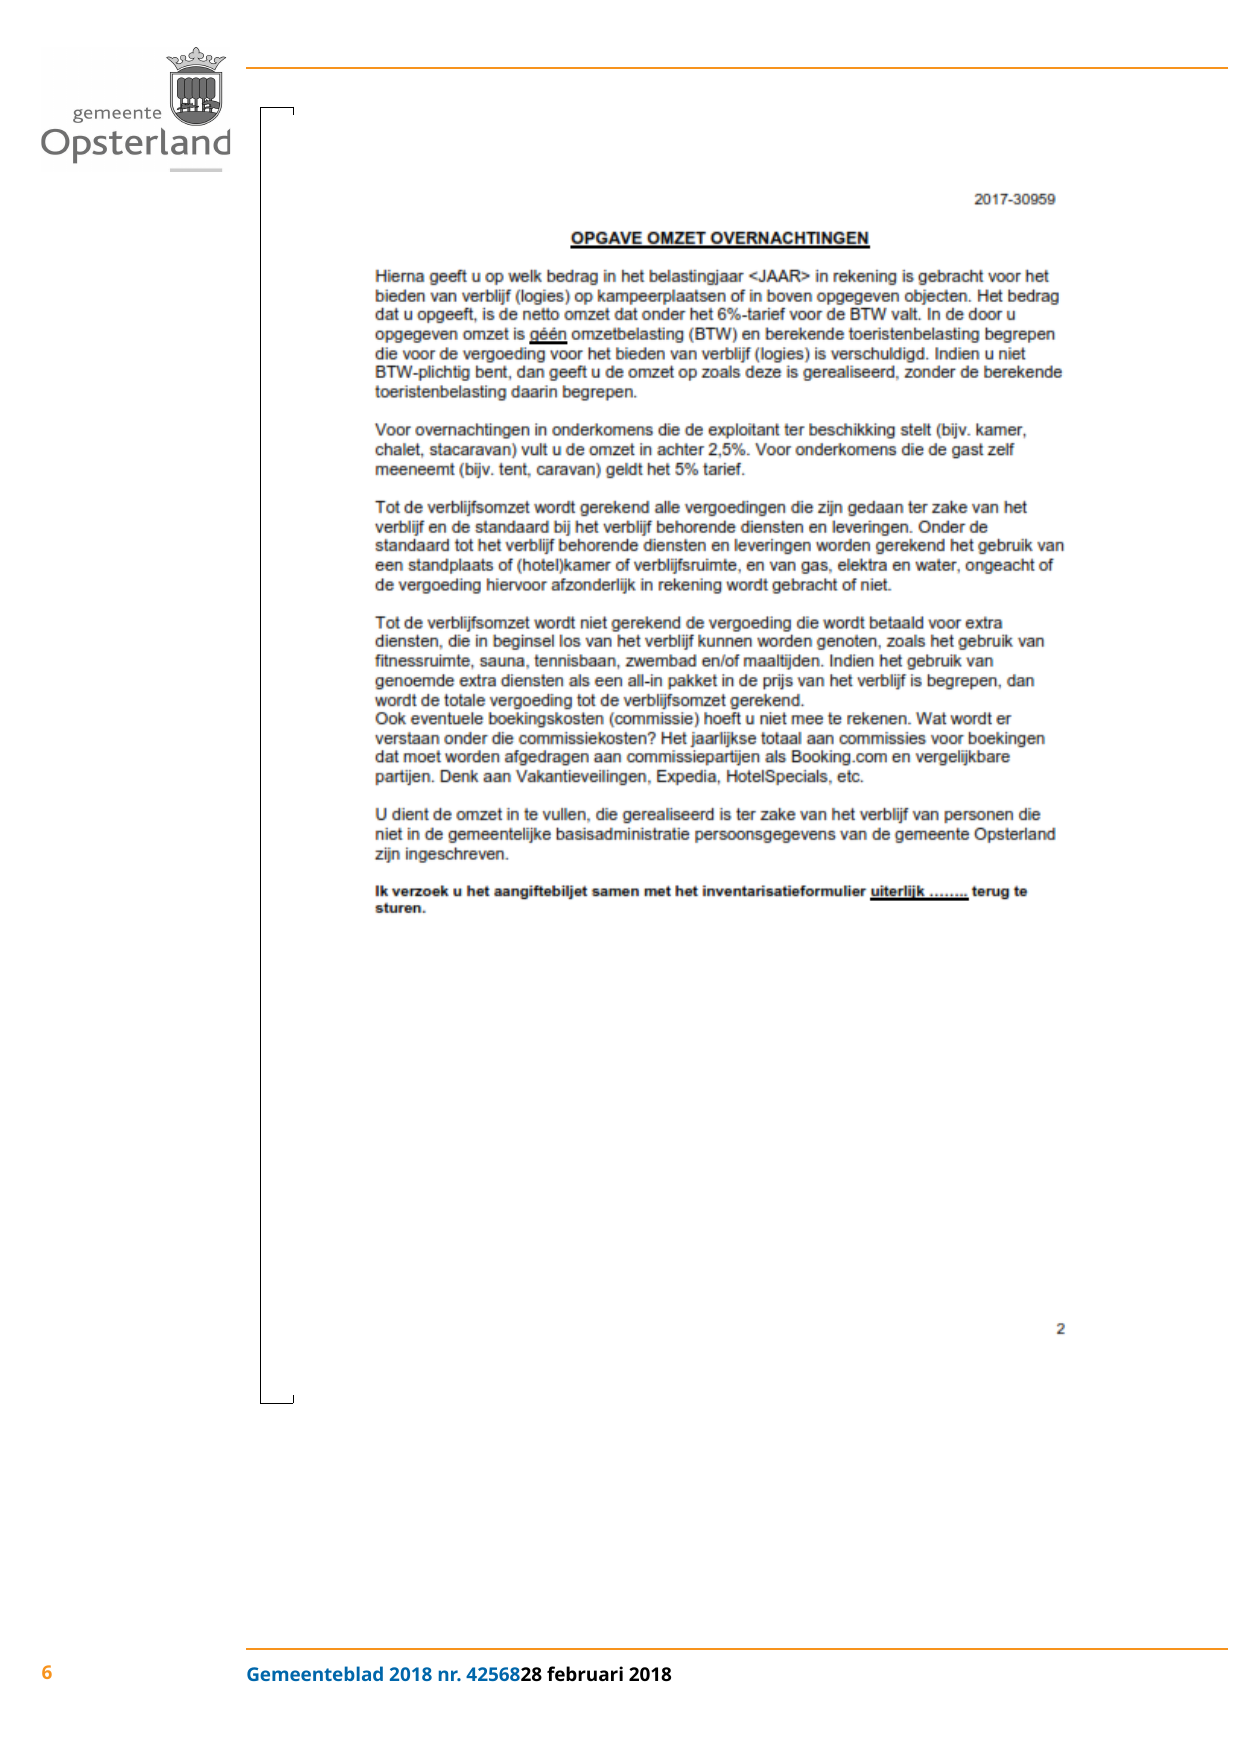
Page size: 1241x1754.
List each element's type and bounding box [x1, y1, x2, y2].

picture [41, 47, 231, 172]
picture [268, 115, 1173, 1395]
